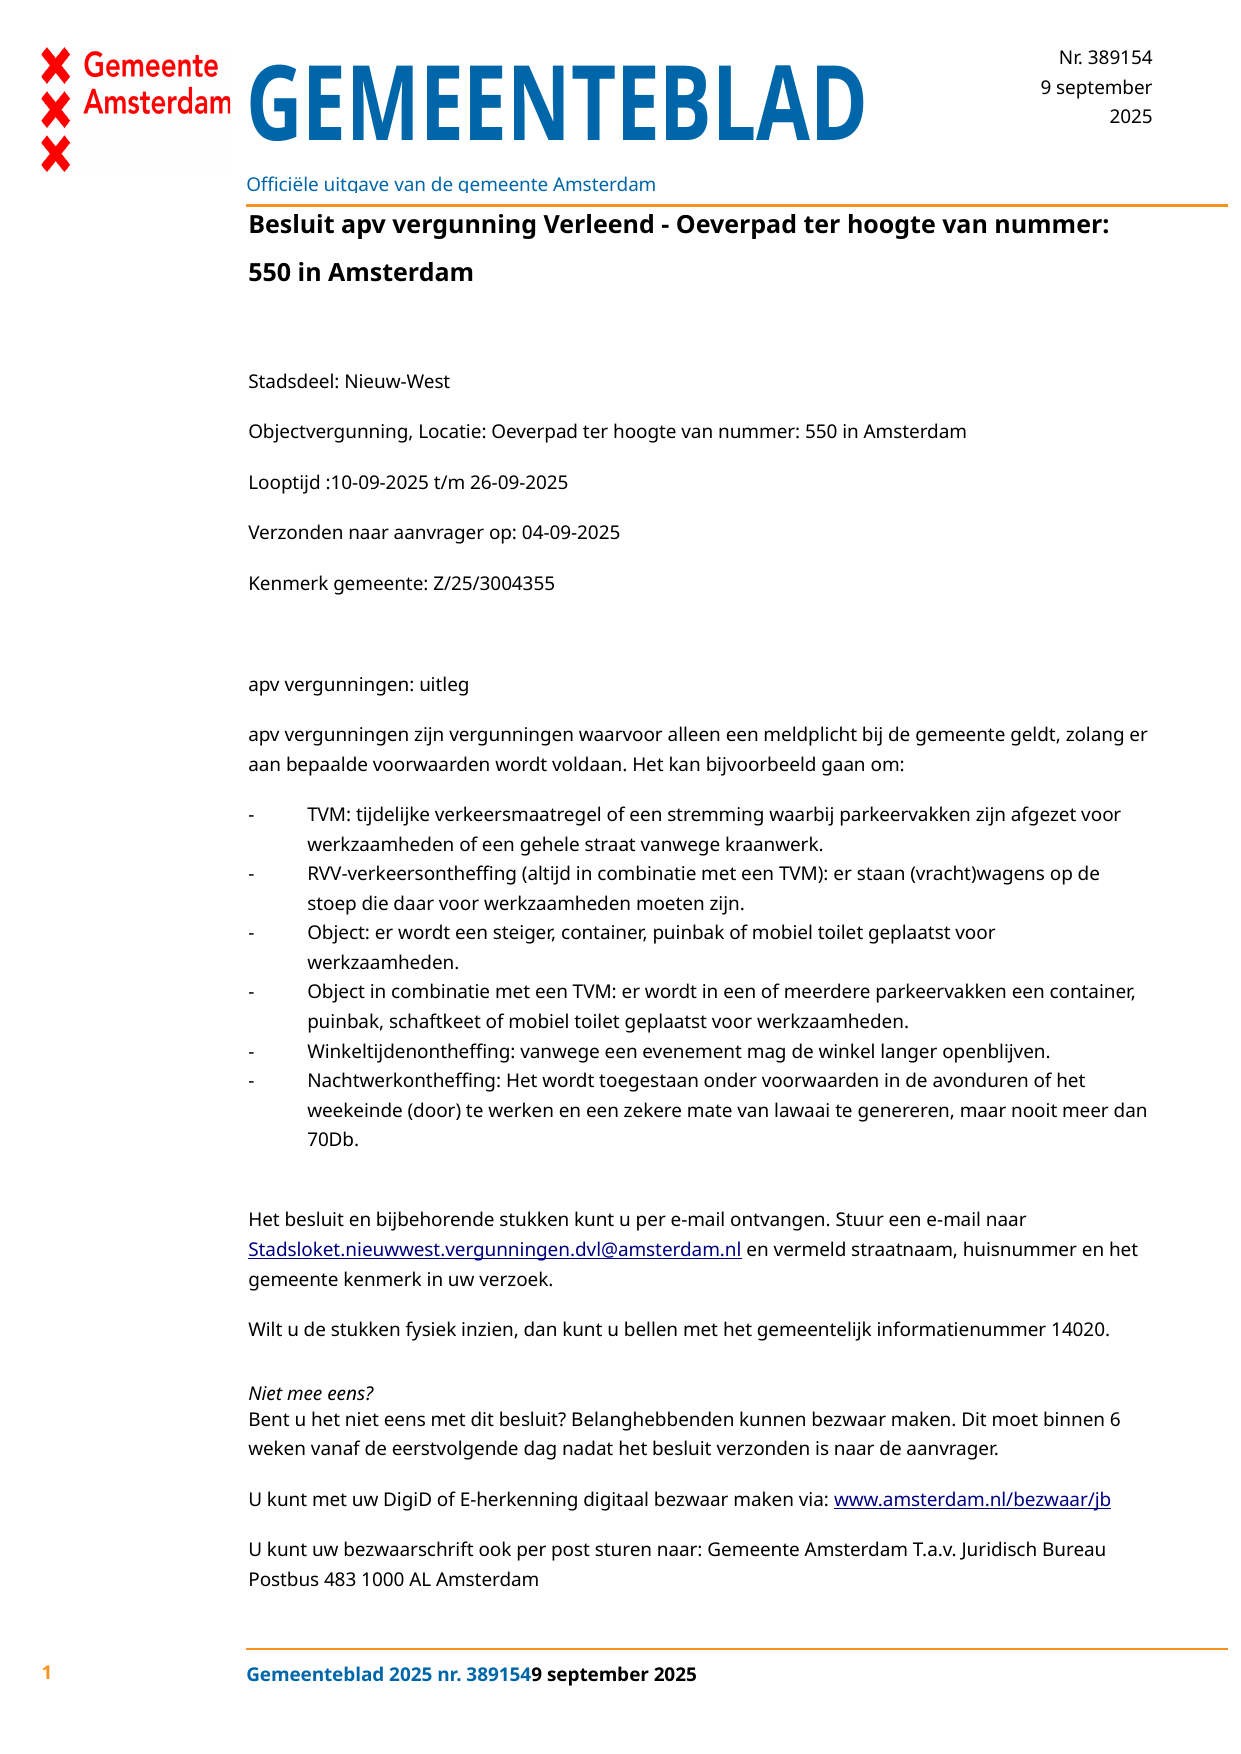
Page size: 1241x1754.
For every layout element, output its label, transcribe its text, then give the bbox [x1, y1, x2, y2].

list Object: er wordt een steiger, container, puinbak of mobiel toilet geplaatst voor werkzaamheden. [248, 919, 1152, 975]
text apv vergunningen zijn vergunningen waarvoor alleen een meldplicht bij de gemeente geldt, zolang er aan bepaalde voorwaarden wordt voldaan. Het kan bijvoorbeeld gaan om: [248, 721, 1152, 777]
text Kenmerk gemeente: Z/25/3004355 [248, 570, 1152, 596]
text Besluit apv vergunning Verleend - Oeverpad ter hoogte van nummer: 550 in Amsterdam [248, 207, 1152, 288]
list RVV-verkeersontheffing (altijd in combinatie met een TVM): er staan (vracht)wagens op de stoep die daar voor werkzaamheden moeten zijn. [248, 860, 1152, 916]
text U kunt uw bezwaarschrift ook per post sturen naar: Gemeente Amsterdam T.a.v. Juridisch Bureau Postbus 483 1000 AL Amsterdam [248, 1536, 1152, 1592]
text Looptijd :10-09-2025 t/m 26-09-2025 [248, 469, 1152, 495]
list Object in combinatie met een TVM: er wordt in een of meerdere parkeervakken een container, puinbak, schaftkeet of mobiel toilet geplaatst voor werkzaamheden. [248, 979, 1152, 1034]
text apv vergunningen: uitleg [248, 671, 1152, 697]
text Stadsdeel: Nieuw-West [248, 368, 1152, 394]
text U kunt met uw DigiD of E-herkenning digitaal bezwaar maken via: www.amsterdam.nl/bezwaar/jb [248, 1486, 1152, 1512]
picture [41, 47, 231, 172]
text Objectvergunning, Locatie: Oeverpad ter hoogte van nummer: 550 in Amsterdam [248, 419, 1152, 444]
list Nachtwerkontheffing: Het wordt toegestaan onder voorwaarden in de avonduren of het weekeinde (door) te werken en een zekere mate van lawaai te genereren, maar nooit meer dan 70Db. [248, 1067, 1152, 1152]
text Niet mee eens? [248, 1380, 1152, 1406]
list TVM: tijdelijke verkeersmaatregel of een stremming waarbij parkeervakken zijn afgezet voor werkzaamheden of een gehele straat vanwege kraanwerk. [248, 801, 1152, 857]
text Bent u het niet eens met dit besluit? Belanghebbenden kunnen bezwaar maken. Dit moet binnen 6 weken vanaf de eerstvolgende dag nadat het besluit verzonden is naar de aanvrager. [248, 1406, 1152, 1461]
list Winkeltijdenontheffing: vanwege een evenement mag de winkel langer openblijven. [248, 1038, 1152, 1064]
text Het besluit en bijbehorende stukken kunt u per e-mail ontvangen. Stuur een e-mail naar Stadsloket.nieuwwest.vergunningen.dvl@amsterdam.nl en vermeld straatnaam, huisnummer en het gemeente kenmerk in uw verzoek. [248, 1207, 1152, 1292]
text Verzonden naar aanvrager op: 04-09-2025 [248, 519, 1152, 545]
text Wilt u de stukken fysiek inzien, dan kunt u bellen met het gemeentelijk informatienummer 14020. [248, 1316, 1152, 1342]
